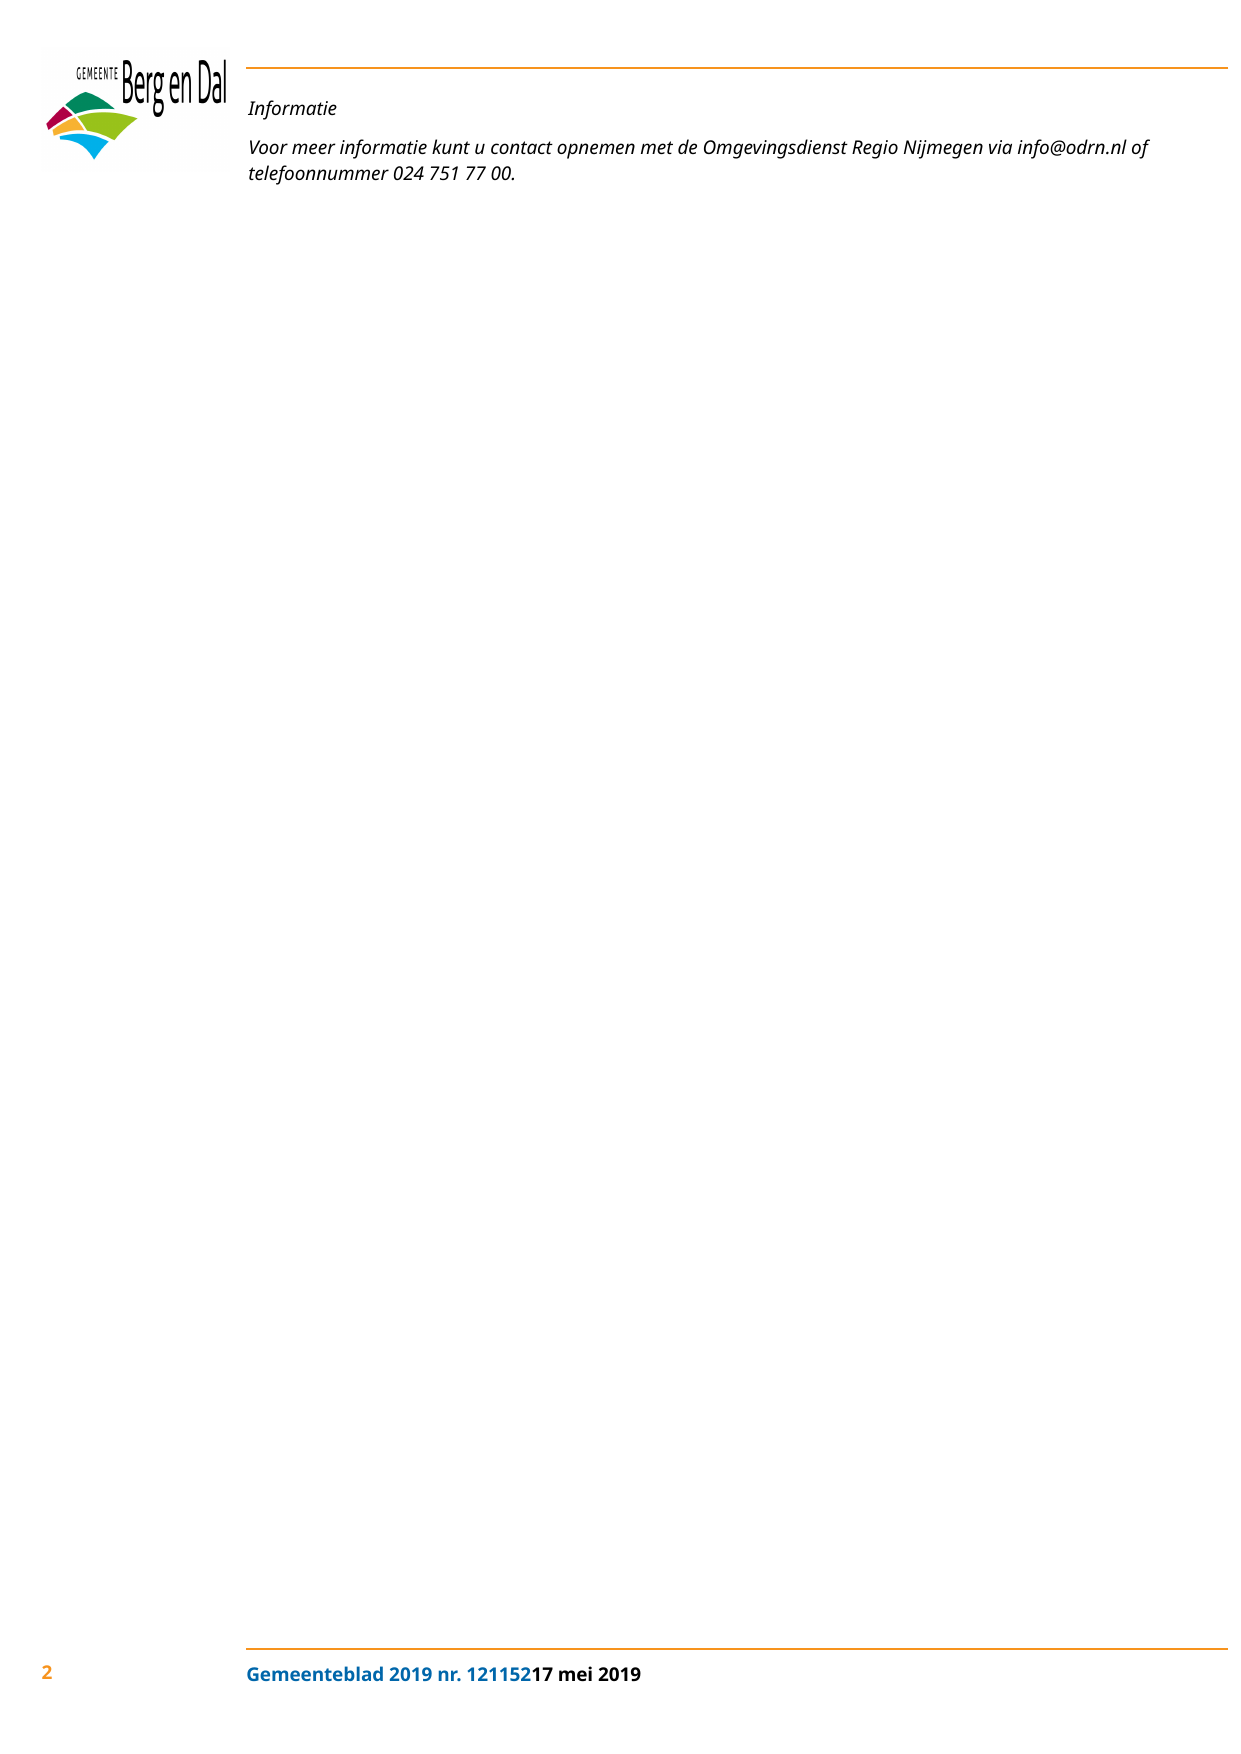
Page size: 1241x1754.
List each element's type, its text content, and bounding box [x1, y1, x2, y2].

text Voor meer informatie kunt u contact opnemen met de Omgevingsdienst Regio Nijmegen via info@odrn.nl of telefoonnummer 024 751 77 00. [248, 134, 1152, 186]
text Informatie [248, 95, 1152, 121]
picture [41, 47, 231, 172]
